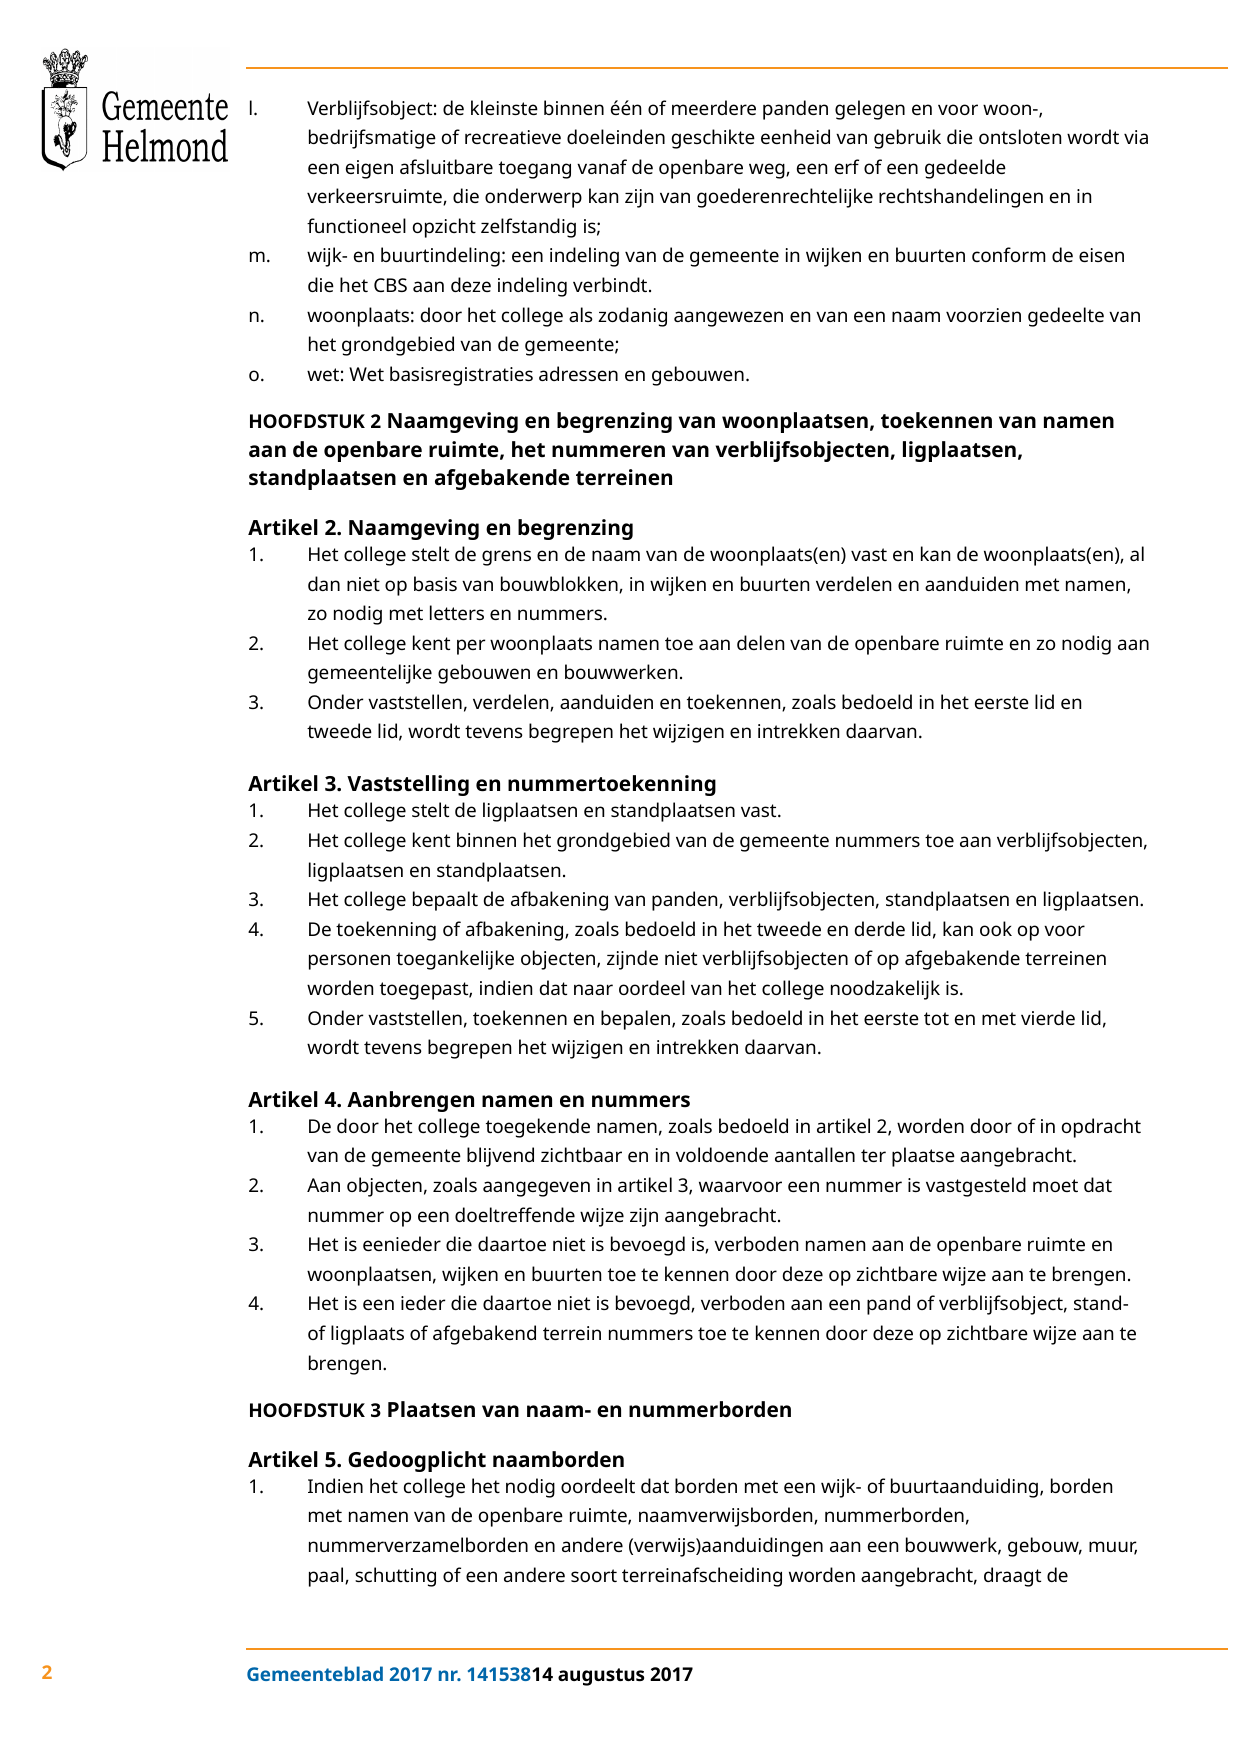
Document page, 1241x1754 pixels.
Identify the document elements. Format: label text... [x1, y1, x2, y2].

list Aan objecten, zoals aangegeven in artikel 3, waarvoor een nummer is vastgesteld moet dat nummer op een doeltreffende wijze zijn aangebracht. [248, 1172, 1152, 1228]
list Het college stelt de grens en de naam van de woonplaats(en) vast en kan de woonplaats(en), al dan niet op basis van bouwblokken, in wijken en buurten verdelen en aanduiden met namen, zo nodig met letters en nummers. [248, 541, 1152, 626]
text HOOFDSTUK 3 Plaatsen van naam- en nummerborden [248, 1395, 1152, 1424]
list wijk- en buurtindeling: een indeling van de gemeente in wijken en buurten conform de eisen die het CBS aan deze indeling verbindt. [248, 243, 1152, 298]
list Verblijfsobject: de kleinste binnen één of meerdere panden gelegen en voor woon-, bedrijfsmatige of recreatieve doeleinden geschikte eenheid van gebruik die ontsloten wordt via een eigen afsluitbare toegang vanaf de openbare weg, een erf of een gedeelde verkeersruimte, die onderwerp kan zijn van goederenrechtelijke rechtshandelingen en in functioneel opzicht zelfstandig is; [248, 95, 1152, 239]
picture [41, 47, 231, 172]
list Onder vaststellen, toekennen en bepalen, zoals bedoeld in het eerste tot en met vierde lid, wordt tevens begrepen het wijzigen en intrekken daarvan. [248, 1005, 1152, 1060]
text Artikel 3. Vaststelling en nummertoekenning [248, 769, 1152, 798]
text Artikel 5. Gedoogplicht naamborden [248, 1445, 1152, 1473]
list Het college kent binnen het grondgebied van de gemeente nummers toe aan verblijfsobjecten, ligplaatsen en standplaatsen. [248, 827, 1152, 882]
text HOOFDSTUK 2 Naamgeving en begrenzing van woonplaatsen, toekennen van namen aan de openbare ruimte, het nummeren van verblijfsobjecten, ligplaatsen, standplaatsen en afgebakende terreinen [248, 407, 1152, 492]
text Artikel 2. Naamgeving en begrenzing [248, 513, 1152, 541]
list Onder vaststellen, verdelen, aanduiden en toekennen, zoals bedoeld in het eerste lid en tweede lid, wordt tevens begrepen het wijzigen en intrekken daarvan. [248, 689, 1152, 744]
list Het is een ieder die daartoe niet is bevoegd, verboden aan een pand of verblijfsobject, stand- of ligplaats of afgebakend terrein nummers toe te kennen door deze op zichtbare wijze aan te brengen. [248, 1291, 1152, 1376]
list Het college kent per woonplaats namen toe aan delen van de openbare ruimte en zo nodig aan gemeentelijke gebouwen en bouwwerken. [248, 630, 1152, 685]
list Het college stelt de ligplaatsen en standplaatsen vast. [248, 798, 1152, 823]
list De toekenning of afbakening, zoals bedoeld in het tweede en derde lid, kan ook op voor personen toegankelijke objecten, zijnde niet verblijfsobjecten of op afgebakende terreinen worden toegepast, indien dat naar oordeel van het college noodzakelijk is. [248, 916, 1152, 1001]
list Indien het college het nodig oordeelt dat borden met een wijk- of buurtaanduiding, borden met namen van de openbare ruimte, naamverwijsborden, nummerborden, nummerverzamelborden en andere (verwijs)aanduidingen aan een bouwwerk, gebouw, muur, paal, schutting of een andere soort terreinafscheiding worden aangebracht, draagt de [248, 1473, 1152, 1588]
list Het college bepaalt de afbakening van panden, verblijfsobjecten, standplaatsen en ligplaatsen. [248, 886, 1152, 912]
list Het is eenieder die daartoe niet is bevoegd is, verboden namen aan de openbare ruimte en woonplaatsen, wijken en buurten toe te kennen door deze op zichtbare wijze aan te brengen. [248, 1231, 1152, 1287]
list De door het college toegekende namen, zoals bedoeld in artikel 2, worden door of in opdracht van de gemeente blijvend zichtbaar en in voldoende aantallen ter plaatse aangebracht. [248, 1113, 1152, 1168]
text Artikel 4. Aanbrengen namen en nummers [248, 1085, 1152, 1113]
list woonplaats: door het college als zodanig aangewezen en van een naam voorzien gedeelte van het grondgebied van de gemeente; [248, 302, 1152, 357]
list wet: Wet basisregistraties adressen en gebouwen. [248, 361, 1152, 387]
